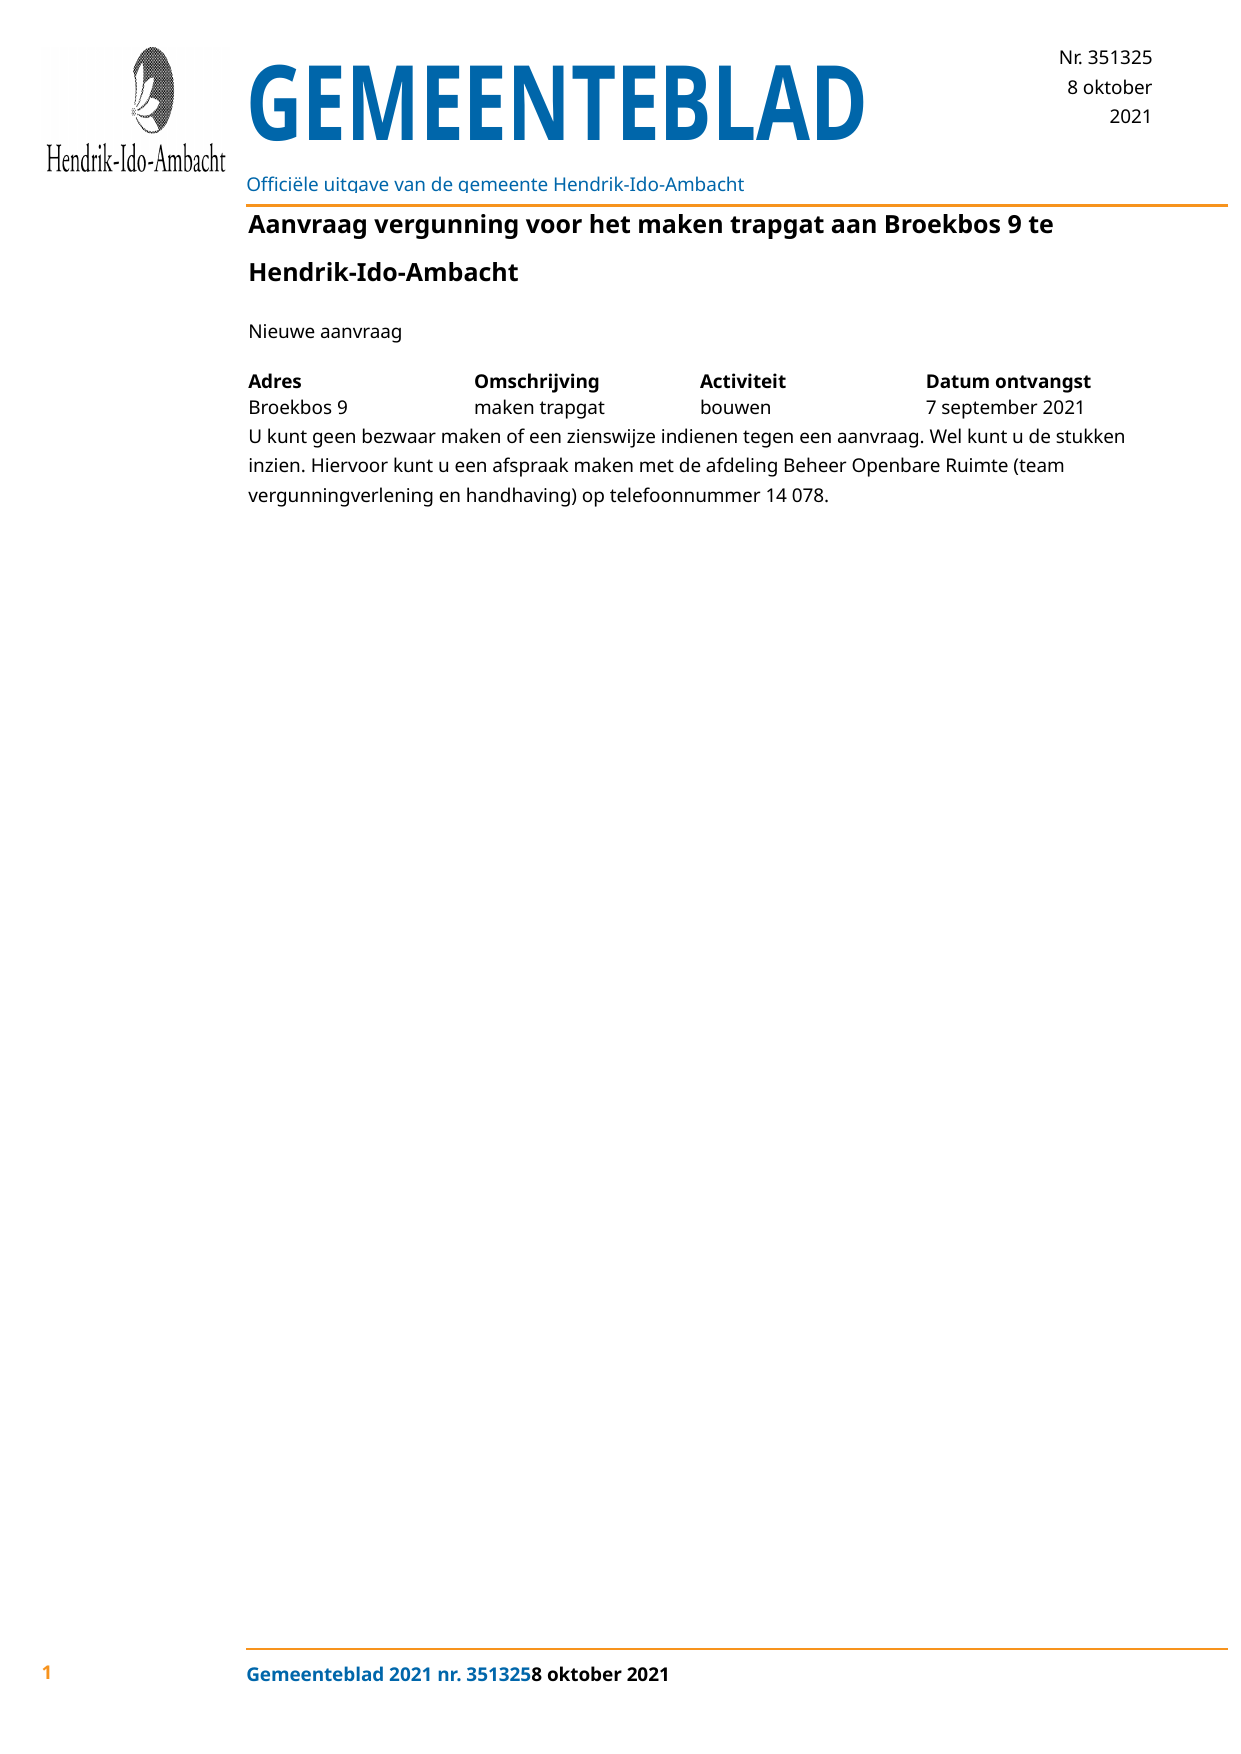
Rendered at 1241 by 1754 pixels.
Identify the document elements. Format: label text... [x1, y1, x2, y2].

table_header Activiteit [700, 369, 926, 394]
table_cell 7 september 2021 [926, 394, 1152, 420]
table_header Adres [248, 369, 474, 394]
table_cell Broekbos 9 [248, 394, 474, 420]
text Aanvraag vergunning voor het maken trapgat aan Broekbos 9 te Hendrik-Ido-Ambacht [248, 207, 1152, 288]
text Nieuwe aanvraag [248, 318, 1152, 344]
table_header Omschrijving [474, 369, 700, 394]
table_cell maken trapgat [474, 394, 700, 420]
table_cell bouwen [700, 394, 926, 420]
text U kunt geen bezwaar maken of een zienswijze indienen tegen een aanvraag. Wel kunt u de stukken inzien. Hiervoor kunt u een afspraak maken met de afdeling Beheer Openbare Ruimte (team vergunningverlening en handhaving) op telefoonnummer 14 078. [248, 423, 1152, 508]
picture [41, 47, 231, 172]
table_header Datum ontvangst [926, 369, 1152, 394]
